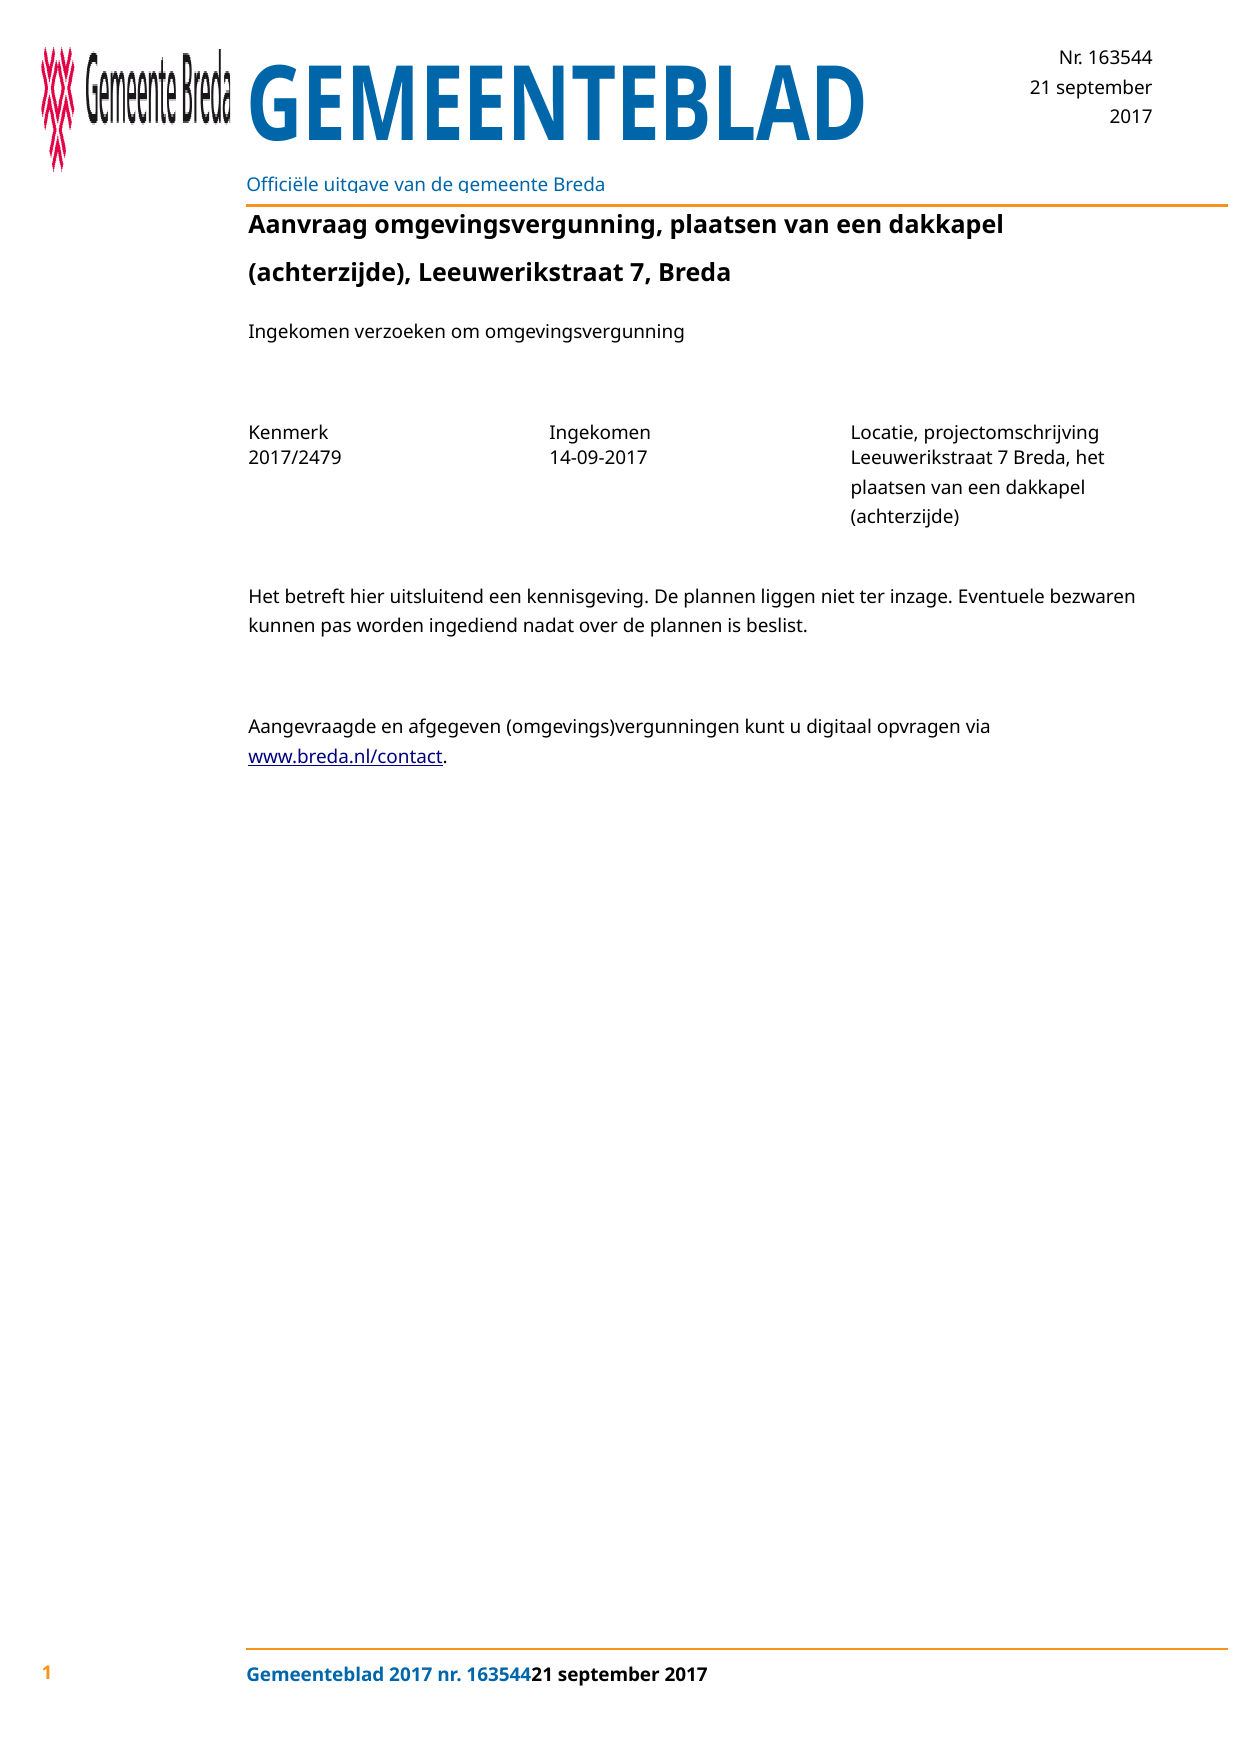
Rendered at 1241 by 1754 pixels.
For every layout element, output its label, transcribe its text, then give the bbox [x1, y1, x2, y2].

table_header Kenmerk [248, 419, 549, 444]
table_cell Leeuwerikstraat 7 Breda, het plaatsen van een dakkapel (achterzijde) [850, 445, 1152, 529]
table_cell 14-09-2017 [549, 445, 850, 529]
text Aangevraagde en afgegeven (omgevings)vergunningen kunt u digitaal opvragen via www.breda.nl/contact. [248, 713, 1152, 769]
table_header Ingekomen [549, 419, 850, 444]
text Aanvraag omgevingsvergunning, plaatsen van een dakkapel (achterzijde), Leeuwerikstraat 7, Breda [248, 207, 1152, 288]
text Het betreft hier uitsluitend een kennisgeving. De plannen liggen niet ter inzage. Eventuele bezwaren kunnen pas worden ingediend nadat over de plannen is beslist. [248, 583, 1152, 638]
picture [41, 47, 231, 172]
text Ingekomen verzoeken om omgevingsvergunning [248, 318, 1152, 344]
table_cell 2017/2479 [248, 445, 549, 529]
table_header Locatie, projectomschrijving [850, 419, 1152, 444]
